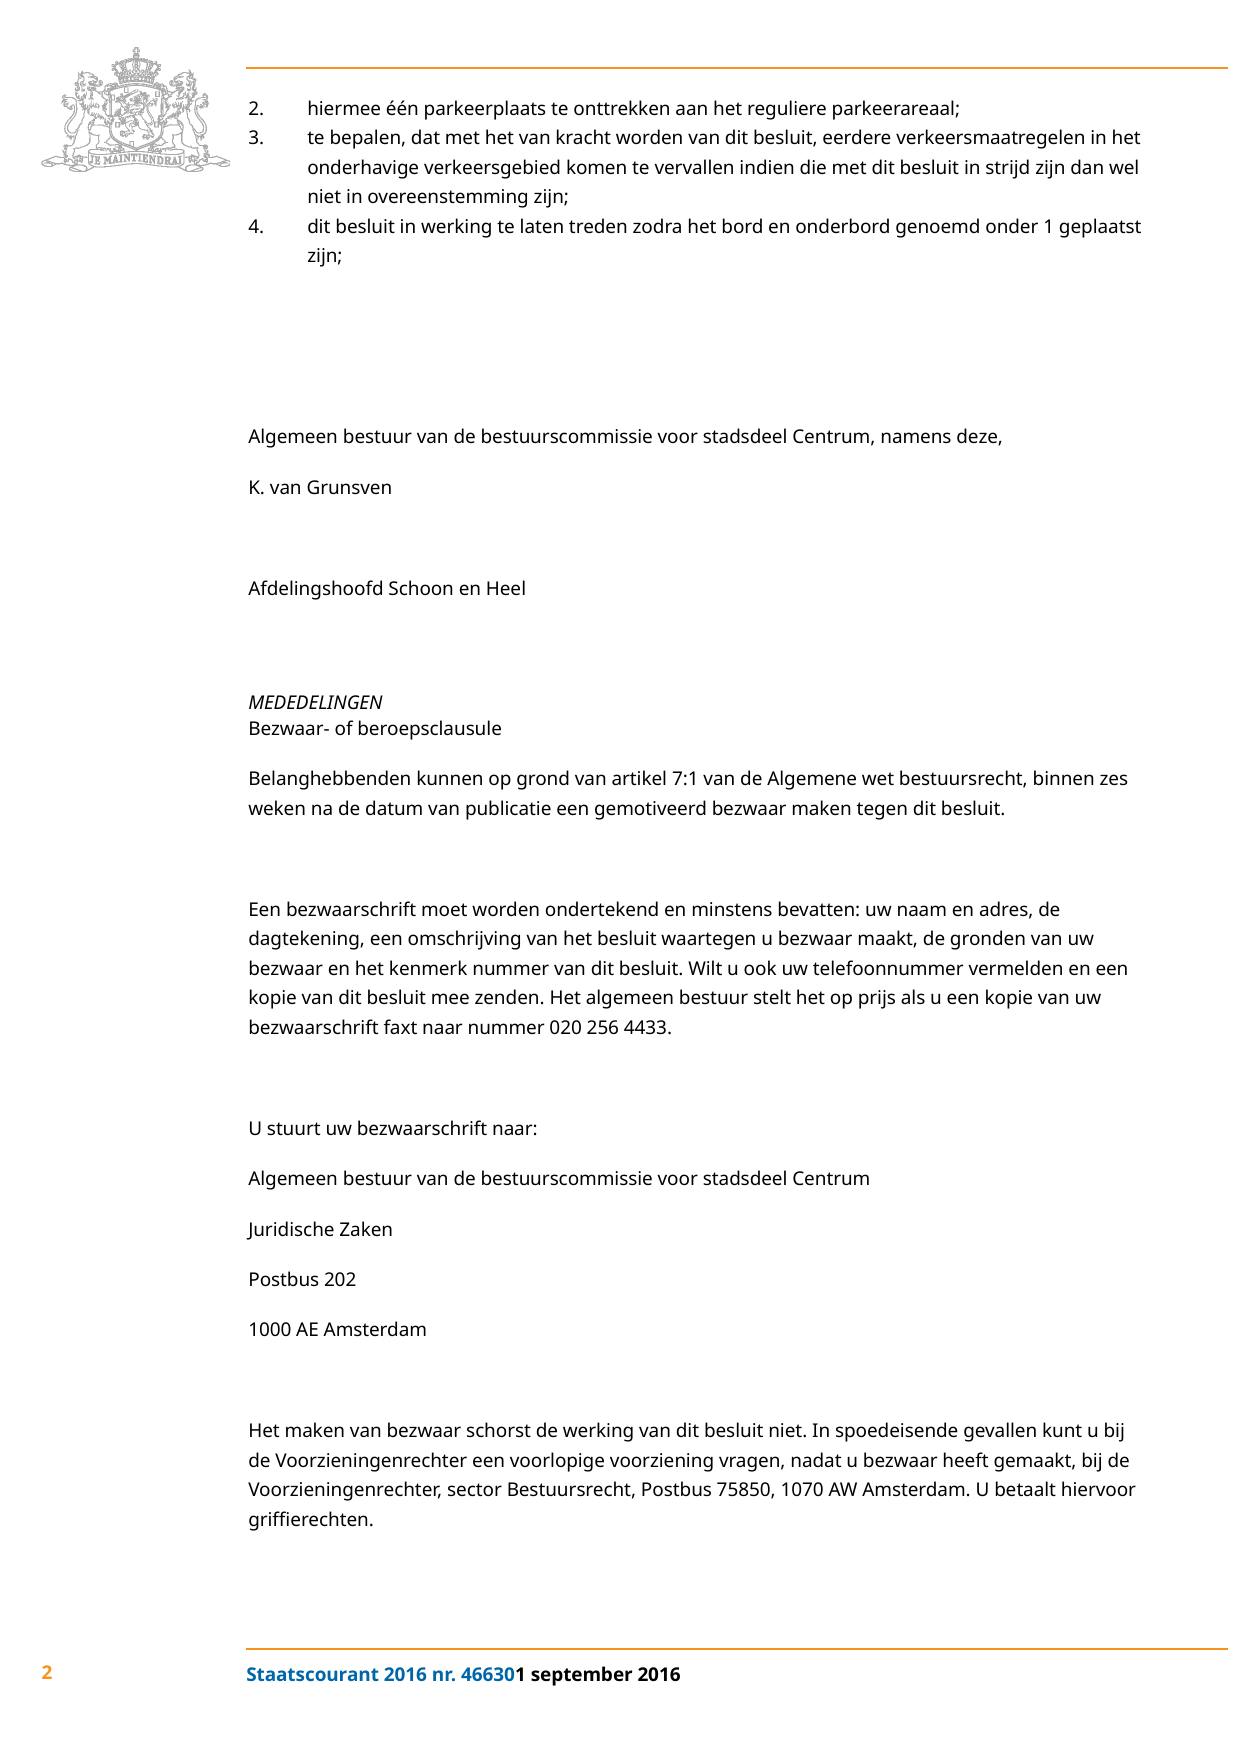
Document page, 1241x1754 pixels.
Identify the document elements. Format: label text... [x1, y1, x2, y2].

text Belanghebbenden kunnen op grond van artikel 7:1 van de Algemene wet bestuursrecht, binnen zes weken na de datum van publicatie een gemotiveerd bezwaar maken tegen dit besluit. [248, 765, 1152, 821]
text Een bezwaarschrift moet worden ondertekend en minstens bevatten: uw naam en adres, de dagtekening, een omschrijving van het besluit waartegen u bezwaar maakt, de gronden van uw bezwaar en het kenmerk nummer van dit besluit. Wilt u ook uw telefoonnummer vermelden en een kopie van dit besluit mee zenden. Het algemeen bestuur stelt het op prijs als u een kopie van uw bezwaarschrift faxt naar nummer 020 256 4433. [248, 896, 1152, 1040]
list hiermee één parkeerplaats te onttrekken aan het reguliere parkeerareaal; [248, 95, 1152, 121]
list te bepalen, dat met het van kracht worden van dit besluit, eerdere verkeersmaatregelen in het onderhavige verkeersgebied komen te vervallen indien die met dit besluit in strijd zijn dan wel niet in overeenstemming zijn; [248, 124, 1152, 209]
picture [41, 47, 231, 172]
text Postbus 202 [248, 1266, 1152, 1292]
text Bezwaar- of beroepsclausule [248, 715, 1152, 741]
text Algemeen bestuur van de bestuurscommissie voor stadsdeel Centrum [248, 1165, 1152, 1191]
text 1000 AE Amsterdam [248, 1317, 1152, 1342]
list dit besluit in werking te laten treden zodra het bord en onderbord genoemd onder 1 geplaatst zijn; [248, 213, 1152, 268]
text Afdelingshoofd Schoon en Heel [248, 575, 1152, 601]
text K. van Grunsven [248, 474, 1152, 500]
text Juridische Zaken [248, 1216, 1152, 1241]
text Algemeen bestuur van de bestuurscommissie voor stadsdeel Centrum, namens deze, [248, 423, 1152, 449]
text Het maken van bezwaar schorst de werking van dit besluit niet. In spoedeisende gevallen kunt u bij de Voorzieningenrechter een voorlopige voorziening vragen, nadat u bezwaar heeft gemaakt, bij de Voorzieningenrechter, sector Bestuursrecht, Postbus 75850, 1070 AW Amsterdam. U betaalt hiervoor griffierechten. [248, 1417, 1152, 1532]
text MEDEDELINGEN [248, 689, 1152, 715]
text U stuurt uw bezwaarschrift naar: [248, 1115, 1152, 1141]
